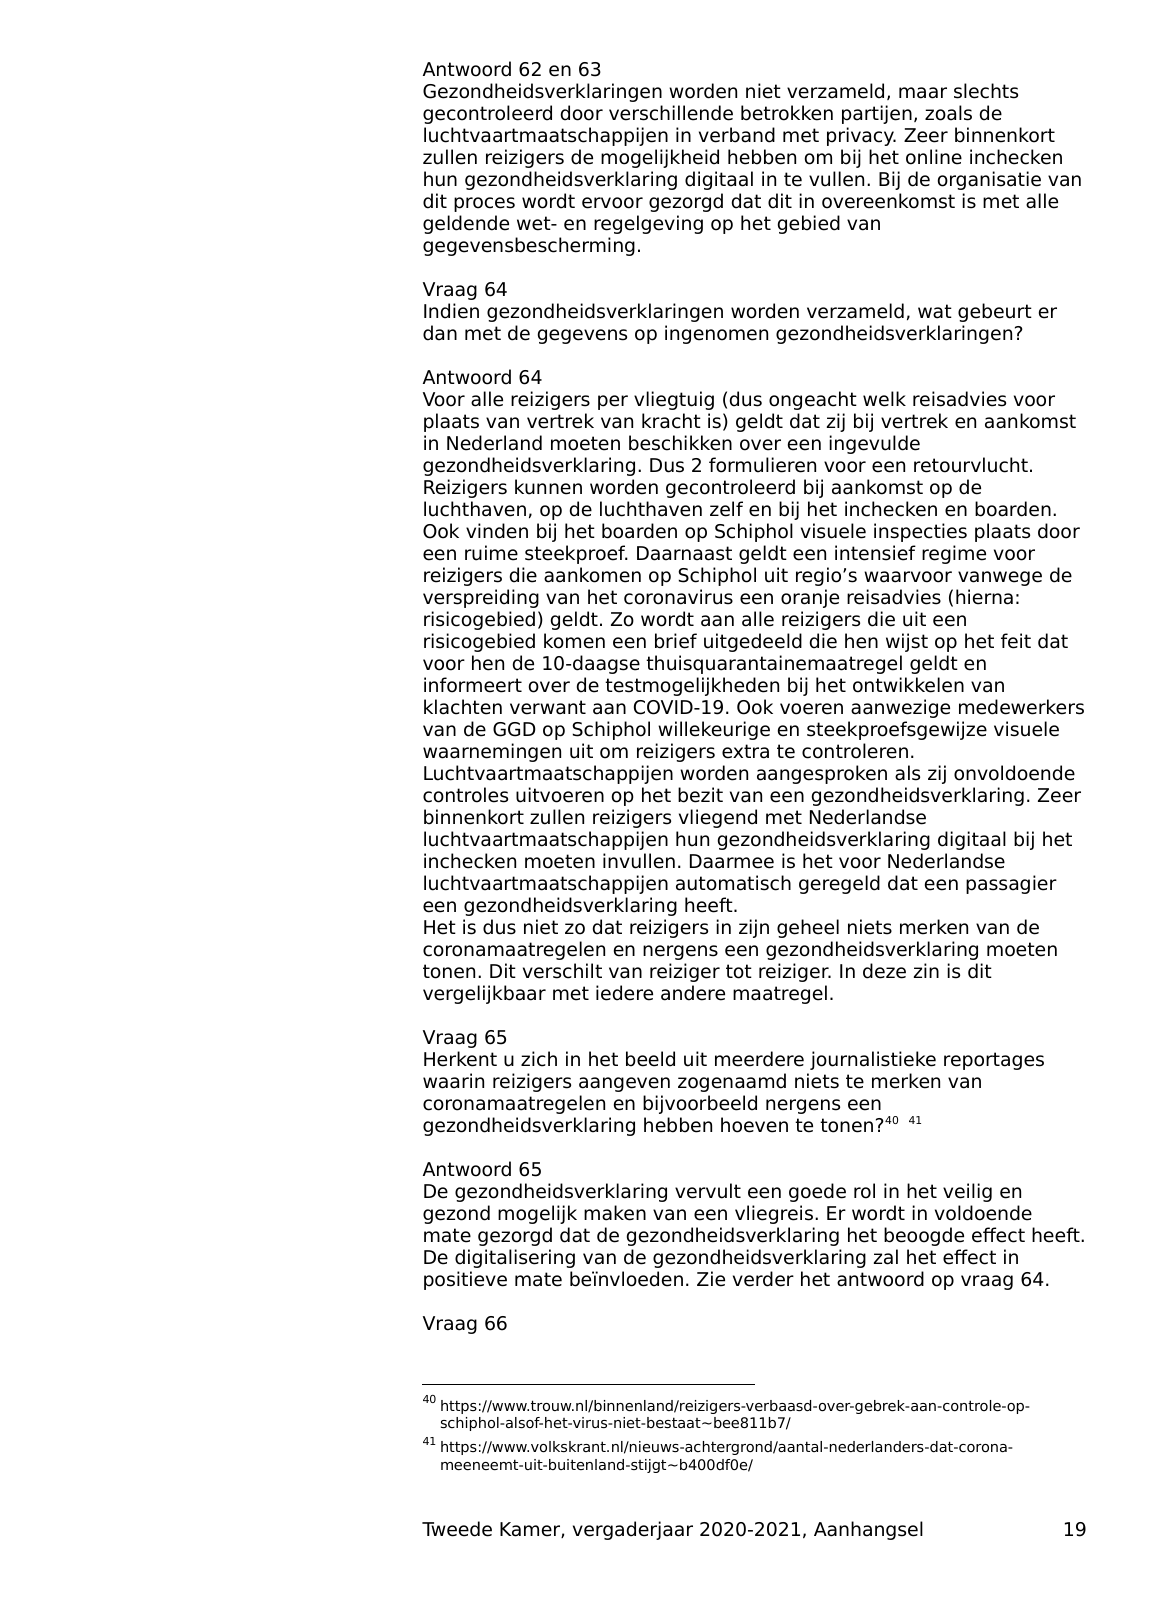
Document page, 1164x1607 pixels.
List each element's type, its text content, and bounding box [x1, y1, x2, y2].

text https://www.volkskrant.nl/nieuws-achtergrond/aantal-nederlanders-dat-corona-meeneemt-uit-buitenland-stijgt~b400df0e/ [422, 1435, 1087, 1474]
text Vraag 64 [422, 279, 1087, 301]
text Indien gezondheidsverklaringen worden verzameld, wat gebeurt er dan met de gegevens op ingenomen gezondheidsverklaringen? [422, 301, 1087, 345]
text Vraag 66 [422, 1313, 1087, 1335]
text Gezondheidsverklaringen worden niet verzameld, maar slechts gecontroleerd door verschillende betrokken partijen, zoals de luchtvaartmaatschappijen in verband met privacy. Zeer binnenkort zullen reizigers de mogelijkheid hebben om bij het online inchecken hun gezondheidsverklaring digitaal in te vullen. Bij de organisatie van dit proces wordt ervoor gezorgd dat dit in overeenkomst is met alle geldende wet- en regelgeving op het gebied van gegevensbescherming. [422, 81, 1087, 257]
text Antwoord 64 [422, 367, 1087, 389]
text De gezondheidsverklaring vervult een goede rol in het veilig en gezond mogelijk maken van een vliegreis. Er wordt in voldoende mate gezorgd dat de gezondheidsverklaring het beoogde effect heeft. De digitalisering van de gezondheidsverklaring zal het effect in positieve mate beïnvloeden. Zie verder het antwoord op vraag 64. [422, 1181, 1087, 1291]
text Vraag 65 [422, 1027, 1087, 1049]
text Antwoord 65 [422, 1159, 1087, 1181]
text Voor alle reizigers per vliegtuig (dus ongeacht welk reisadvies voor plaats van vertrek van kracht is) geldt dat zij bij vertrek en aankomst in Nederland moeten beschikken over een ingevulde gezondheidsverklaring. Dus 2 formulieren voor een retourvlucht. Reizigers kunnen worden gecontroleerd bij aankomst op de luchthaven, op de luchthaven zelf en bij het inchecken en boarden. Ook vinden bij het boarden op Schiphol visuele inspecties plaats door een ruime steekproef. Daarnaast geldt een intensief regime voor reizigers die aankomen op Schiphol uit regio’s waarvoor vanwege de verspreiding van het coronavirus een oranje reisadvies (hierna: risicogebied) geldt. Zo wordt aan alle reizigers die uit een risicogebied komen een brief uitgedeeld die hen wijst op het feit dat voor hen de 10-daagse thuisquarantainemaatregel geldt en informeert over de testmogelijkheden bij het ontwikkelen van klachten verwant aan COVID-19. Ook voeren aanwezige medewerkers van de GGD op Schiphol willekeurige en steekproefsgewijze visuele waarnemingen uit om reizigers extra te controleren. Luchtvaartmaatschappijen worden aangesproken als zij onvoldoende controles uitvoeren op het bezit van een gezondheidsverklaring. Zeer binnenkort zullen reizigers vliegend met Nederlandse luchtvaartmaatschappijen hun gezondheidsverklaring digitaal bij het inchecken moeten invullen. Daarmee is het voor Nederlandse luchtvaartmaatschappijen automatisch geregeld dat een passagier een gezondheidsverklaring heeft. [422, 389, 1087, 917]
text Antwoord 62 en 63 [422, 59, 1087, 81]
text Herkent u zich in het beeld uit meerdere journalistieke reportages waarin reizigers aangeven zogenaamd niets te merken van coronamaatregelen en bijvoorbeeld nergens een gezondheidsverklaring hebben hoeven te tonen? [422, 1049, 1087, 1137]
text Het is dus niet zo dat reizigers in zijn geheel niets merken van de coronamaatregelen en nergens een gezondheidsverklaring moeten tonen. Dit verschilt van reiziger tot reiziger. In deze zin is dit vergelijkbaar met iedere andere maatregel. [422, 917, 1087, 1004]
text https://www.trouw.nl/binnenland/reizigers-verbaasd-over-gebrek-aan-controle-op-schiphol-alsof-het-virus-niet-bestaat~bee811b7/ [422, 1393, 1087, 1432]
